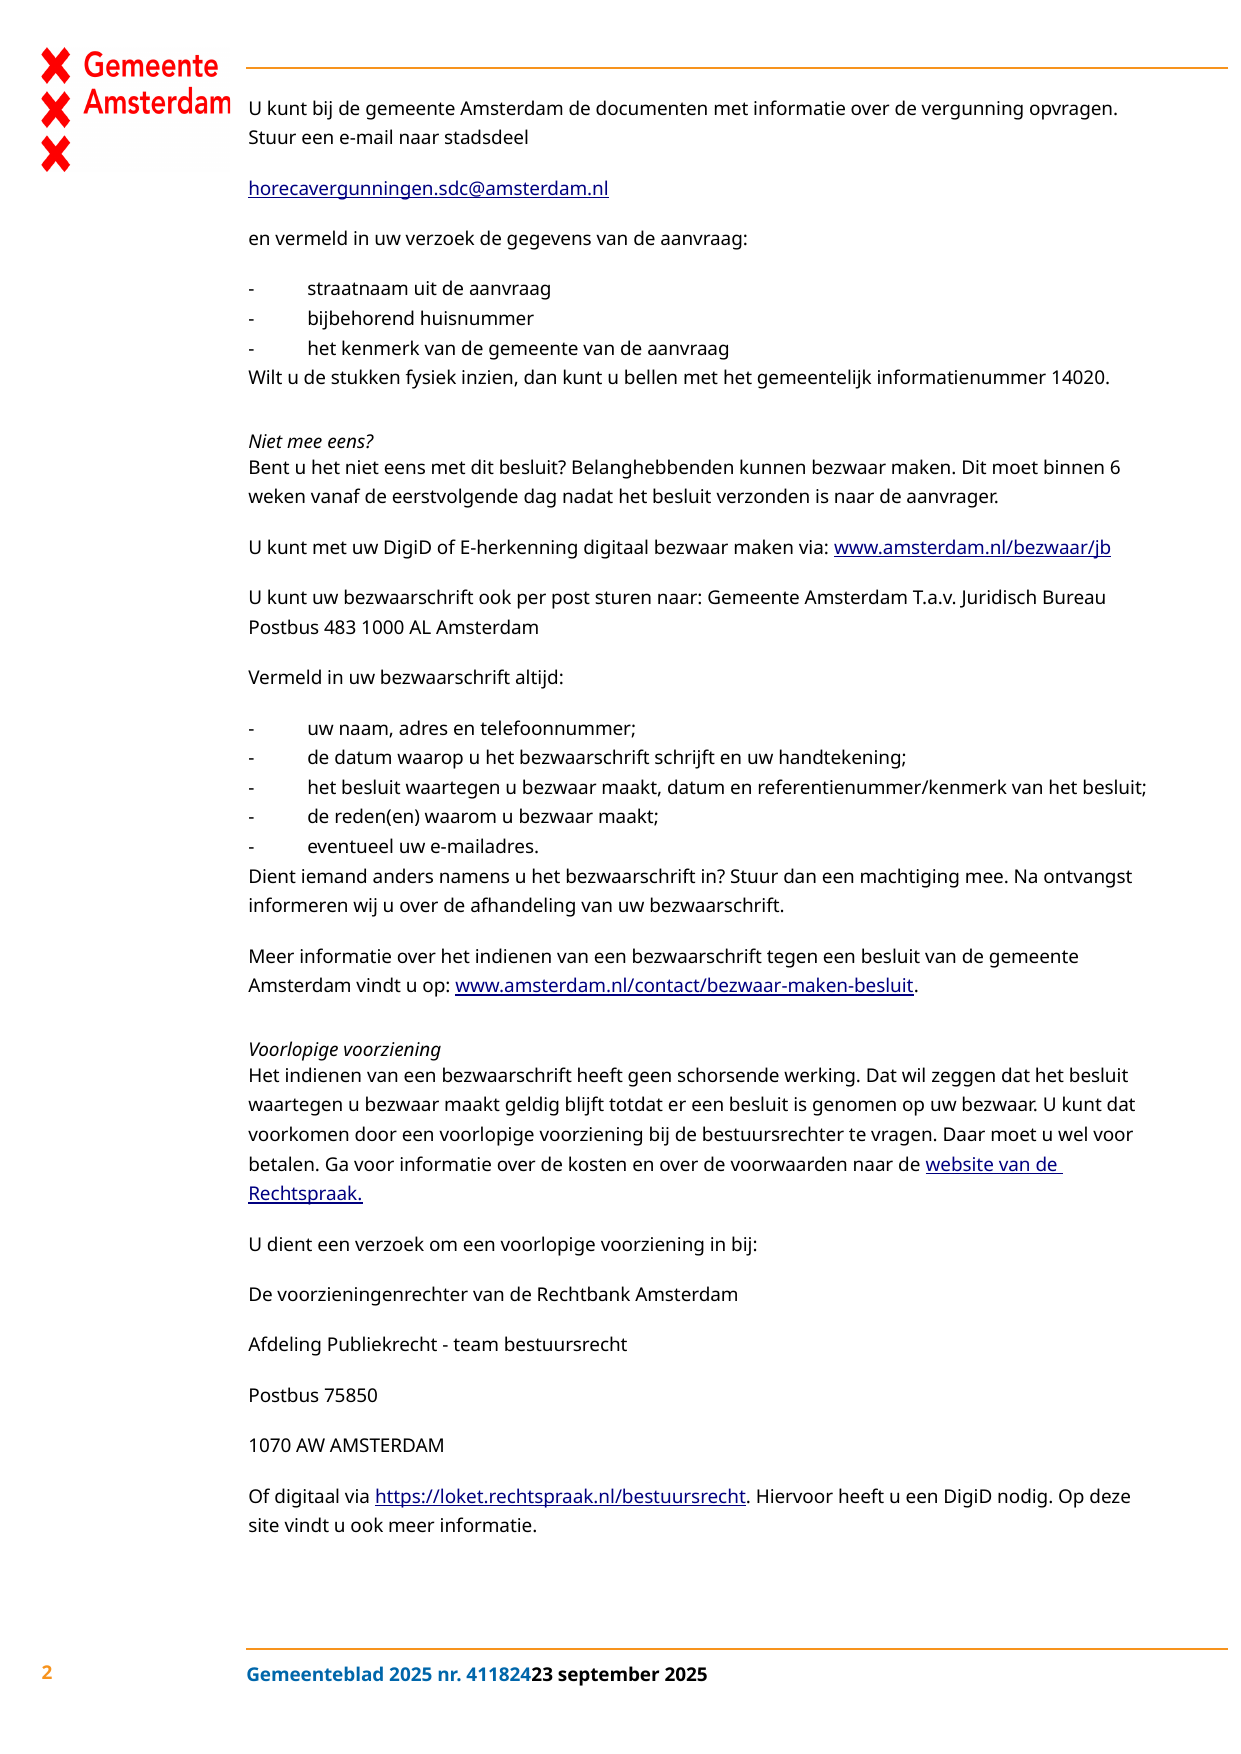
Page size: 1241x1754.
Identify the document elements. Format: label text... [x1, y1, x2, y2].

text U kunt uw bezwaarschrift ook per post sturen naar: Gemeente Amsterdam T.a.v. Juridisch Bureau Postbus 483 1000 AL Amsterdam [248, 584, 1152, 640]
text Meer informatie over het indienen van een bezwaarschrift tegen een besluit van de gemeente Amsterdam vindt u op: www.amsterdam.nl/contact/bezwaar-maken-besluit. [248, 943, 1152, 998]
text Postbus 75850 [248, 1382, 1152, 1408]
text De voorzieningenrechter van de Rechtbank Amsterdam [248, 1281, 1152, 1307]
text Bent u het niet eens met dit besluit? Belanghebbenden kunnen bezwaar maken. Dit moet binnen 6 weken vanaf de eerstvolgende dag nadat het besluit verzonden is naar de aanvrager. [248, 454, 1152, 509]
list de datum waarop u het bezwaarschrift schrijft en uw handtekening; [248, 744, 1152, 770]
text Afdeling Publiekrecht - team bestuursrecht [248, 1332, 1152, 1357]
list de reden(en) waarom u bezwaar maakt; [248, 804, 1152, 829]
text Dient iemand anders namens u het bezwaarschrift in? Stuur dan een machtiging mee. Na ontvangst informeren wij u over de afhandeling van uw bezwaarschrift. [248, 863, 1152, 918]
list bijbehorend huisnummer [248, 305, 1152, 331]
text U kunt met uw DigiD of E-herkenning digitaal bezwaar maken via: www.amsterdam.nl/bezwaar/jb [248, 534, 1152, 560]
text Vermeld in uw bezwaarschrift altijd: [248, 664, 1152, 690]
text 1070 AW AMSTERDAM [248, 1432, 1152, 1458]
text U kunt bij de gemeente Amsterdam de documenten met informatie over de vergunning opvragen. Stuur een e-mail naar stadsdeel [248, 95, 1152, 150]
text U dient een verzoek om een voorlopige voorziening in bij: [248, 1231, 1152, 1257]
text Wilt u de stukken fysiek inzien, dan kunt u bellen met het gemeentelijk informatienummer 14020. [248, 364, 1152, 390]
list uw naam, adres en telefoonnummer; [248, 715, 1152, 741]
text en vermeld in uw verzoek de gegevens van de aanvraag: [248, 225, 1152, 251]
text Voorlopige voorziening [248, 1036, 1152, 1062]
list het besluit waartegen u bezwaar maakt, datum en referentienummer/kenmerk van het besluit; [248, 774, 1152, 800]
list eventueel uw e-mailadres. [248, 833, 1152, 859]
text Of digitaal via https://loket.rechtspraak.nl/bestuursrecht. Hiervoor heeft u een DigiD nodig. Op deze site vindt u ook meer informatie. [248, 1483, 1152, 1538]
picture [41, 47, 231, 172]
text horecavergunningen.sdc@amsterdam.nl [248, 175, 1152, 201]
list straatnaam uit de aanvraag [248, 276, 1152, 301]
list het kenmerk van de gemeente van de aanvraag [248, 335, 1152, 361]
text Het indienen van een bezwaarschrift heeft geen schorsende werking. Dat wil zeggen dat het besluit waartegen u bezwaar maakt geldig blijft totdat er een besluit is genomen op uw bezwaar. U kunt dat voorkomen door een voorlopige voorziening bij de bestuursrechter te vragen. Daar moet u wel voor betalen. Ga voor informatie over de kosten en over de voorwaarden naar de website van de Rechtspraak. [248, 1062, 1152, 1206]
text Niet mee eens? [248, 428, 1152, 454]
